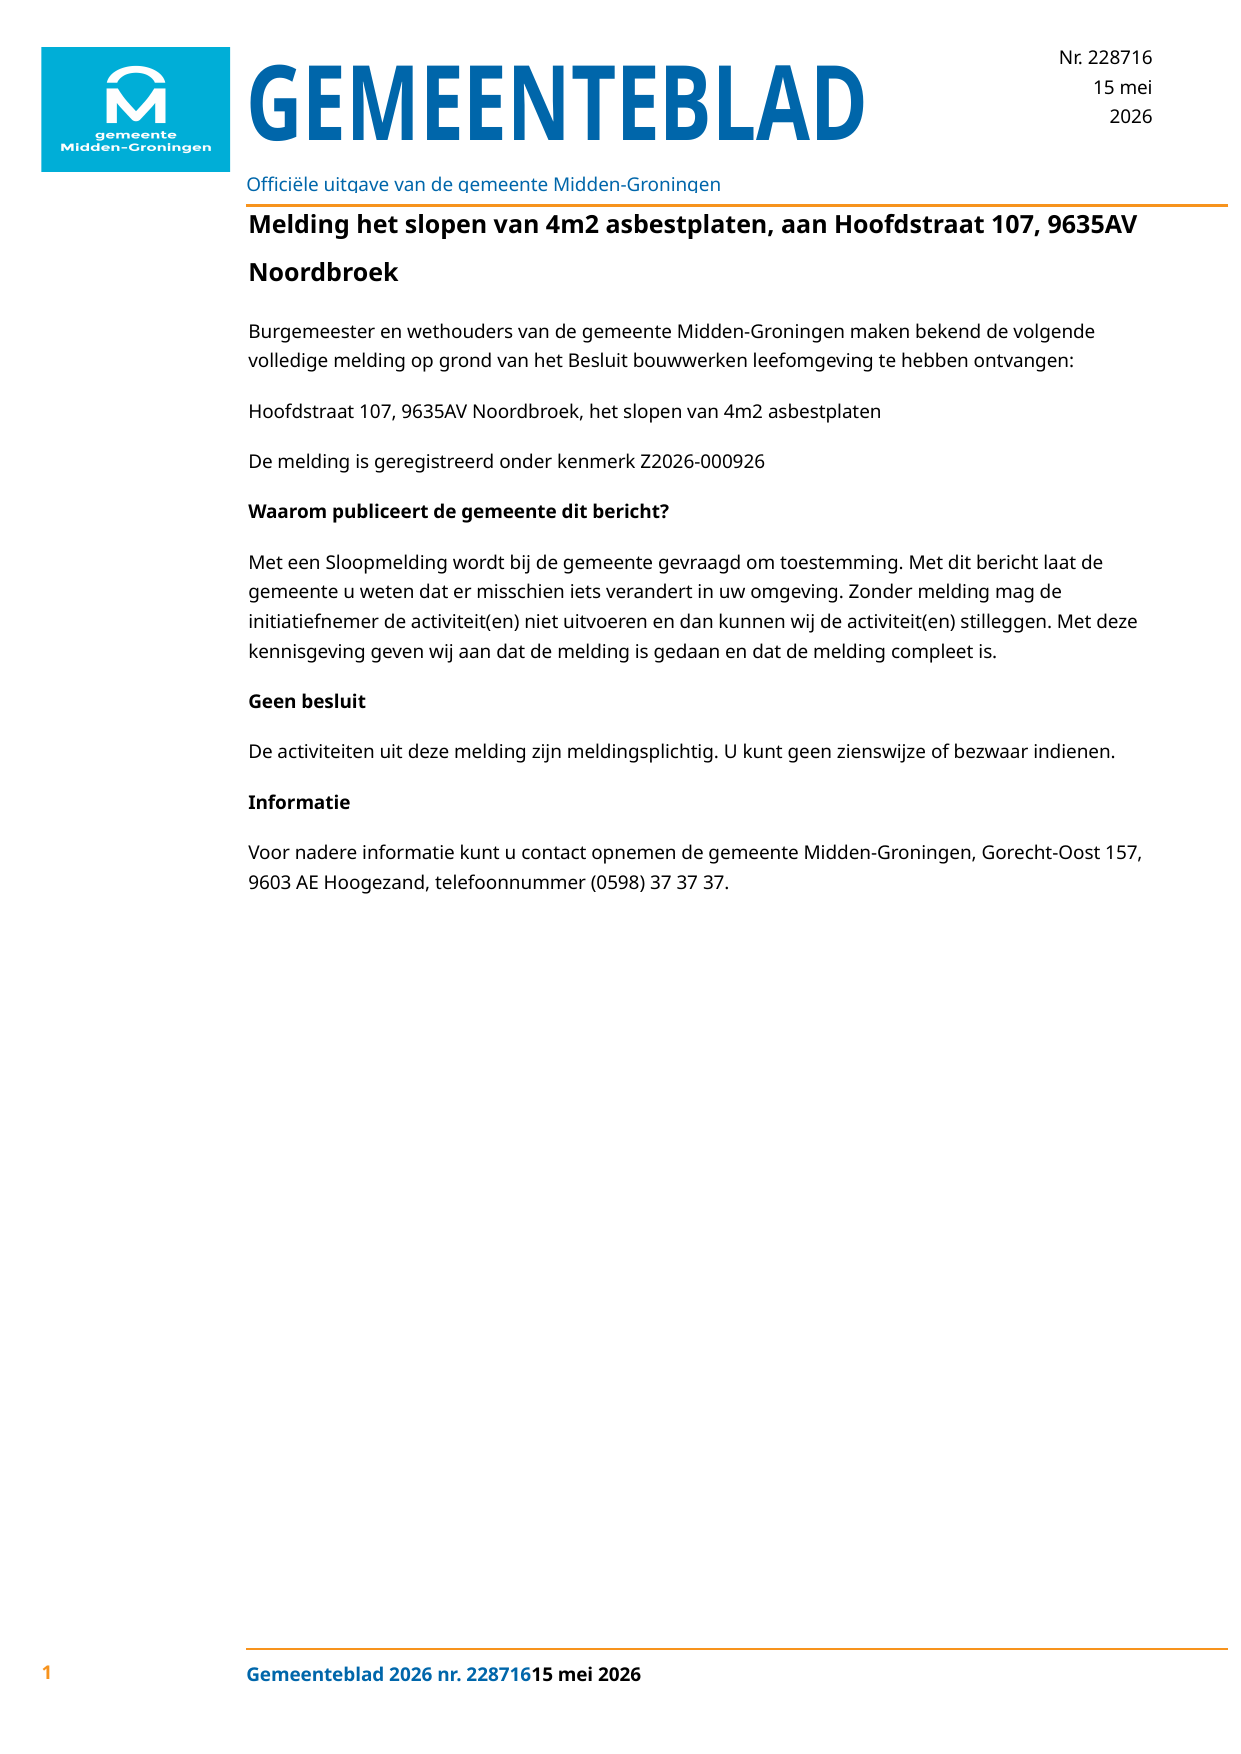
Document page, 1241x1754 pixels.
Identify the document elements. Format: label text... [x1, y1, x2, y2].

text De activiteiten uit deze melding zijn meldingsplichtig. U kunt geen zienswijze of bezwaar indienen. [248, 739, 1152, 764]
text Melding het slopen van 4m2 asbestplaten, aan Hoofdstraat 107, 9635AV Noordbroek [248, 207, 1152, 288]
text Hoofdstraat 107, 9635AV Noordbroek, het slopen van 4m2 asbestplaten [248, 398, 1152, 424]
text Geen besluit [248, 688, 1152, 714]
text Waarom publiceert de gemeente dit bericht? [248, 499, 1152, 524]
text Informatie [248, 789, 1152, 815]
picture [184, 146, 190, 153]
picture [108, 66, 164, 82]
text Voor nadere informatie kunt u contact opnemen de gemeente Midden-Groningen, Gorecht-Oost 157, 9603 AE Hoogezand, telefoonnummer (0598) 37 37 37. [248, 839, 1152, 895]
text Burgemeester en wethouders van de gemeente Midden-Groningen maken bekend de volgende volledige melding op grond van het Besluit bouwwerken leefomgeving te hebben ontvangen: [248, 318, 1152, 373]
picture [107, 89, 165, 122]
text De melding is geregistreerd onder kenmerk Z2026-000926 [248, 448, 1152, 474]
text Met een Sloopmelding wordt bij de gemeente gevraagd om toestemming. Met dit bericht laat de gemeente u weten dat er misschien iets verandert in uw omgeving. Zonder melding mag de initiatiefnemer de activiteit(en) niet uitvoeren en dan kunnen wij de activiteit(en) stilleggen. Met deze kennisgeving geven wij aan dat de melding is gedaan en dat de melding compleet is. [248, 549, 1152, 664]
